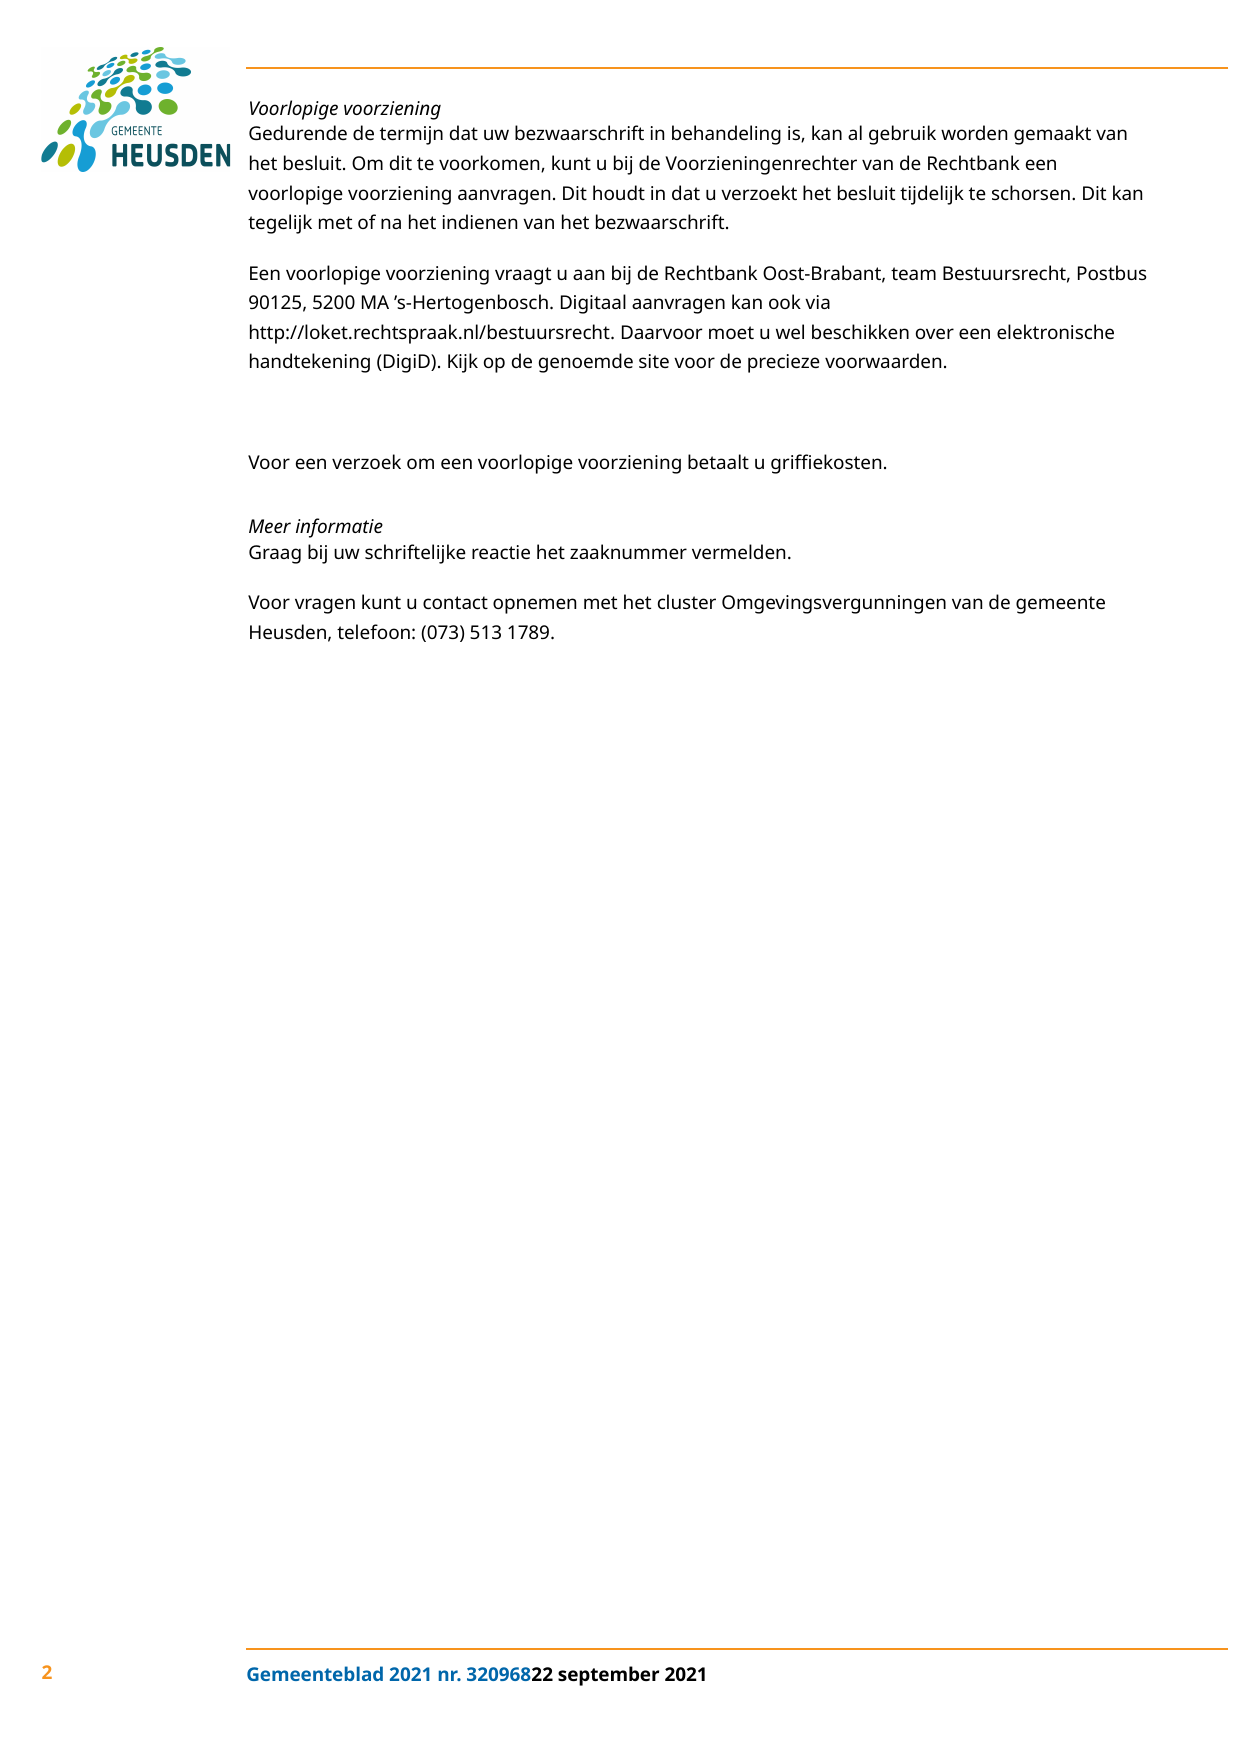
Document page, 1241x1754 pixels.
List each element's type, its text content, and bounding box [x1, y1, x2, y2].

text Voor vragen kunt u contact opnemen met het cluster Omgevingsvergunningen van de gemeente Heusden, telefoon: (073) 513 1789. [248, 589, 1152, 645]
text Voor een verzoek om een voorlopige voorziening betaalt u griffiekosten. [248, 449, 1152, 475]
text Graag bij uw schriftelijke reactie het zaaknummer vermelden. [248, 539, 1152, 565]
text Gedurende de termijn dat uw bezwaarschrift in behandeling is, kan al gebruik worden gemaakt van het besluit. Om dit te voorkomen, kunt u bij de Voorzieningenrechter van de Rechtbank een voorlopige voorziening aanvragen. Dit houdt in dat u verzoekt het besluit tijdelijk te schorsen. Dit kan tegelijk met of na het indienen van het bezwaarschrift. [248, 121, 1152, 235]
picture [41, 47, 231, 172]
text Een voorlopige voorziening vraagt u aan bij de Rechtbank Oost-Brabant, team Bestuursrecht, Postbus 90125, 5200 MA ’s-Hertogenbosch. Digitaal aanvragen kan ook via http://loket.rechtspraak.nl/bestuursrecht. Daarvoor moet u wel beschikken over een elektronische handtekening (DigiD). Kijk op de genoemde site voor de precieze voorwaarden. [248, 260, 1152, 374]
text Voorlopige voorziening [248, 95, 1152, 121]
text Meer informatie [248, 513, 1152, 539]
